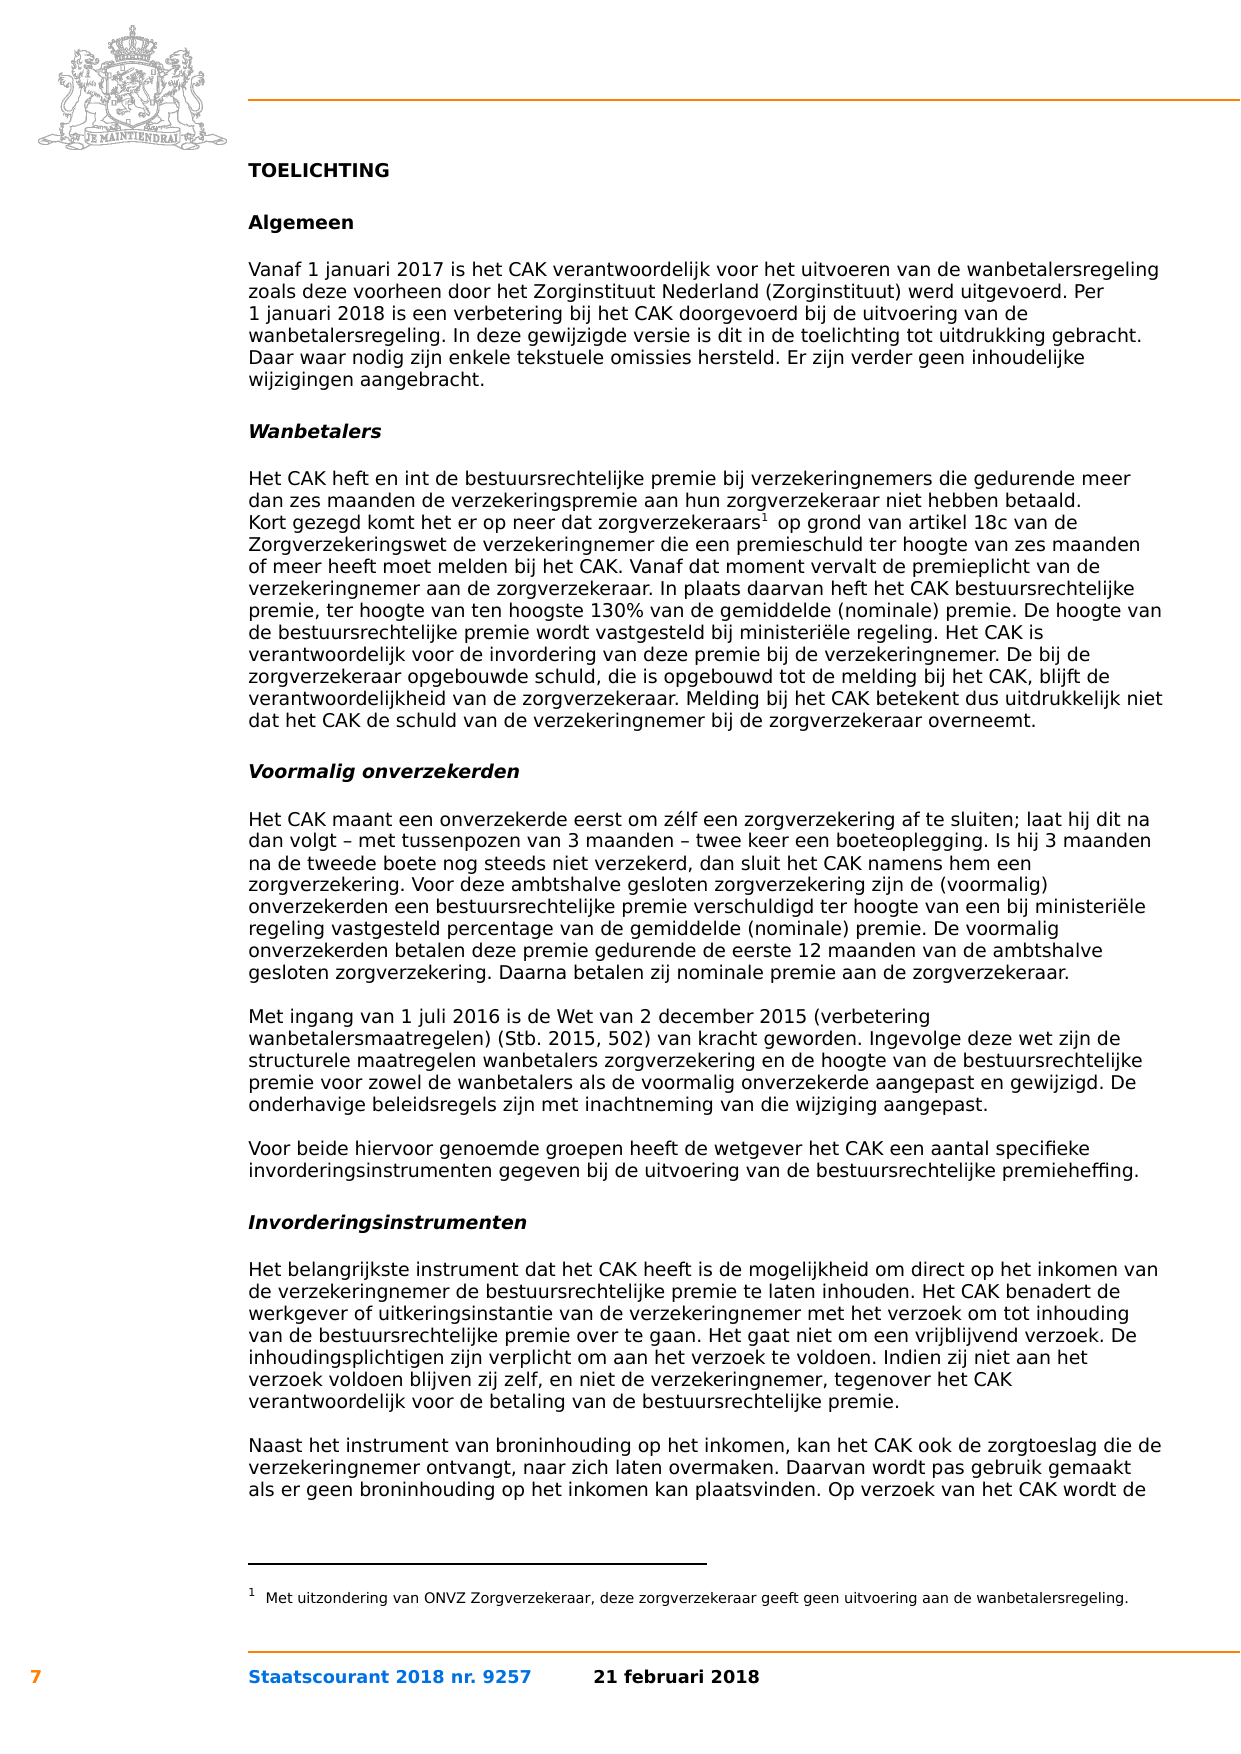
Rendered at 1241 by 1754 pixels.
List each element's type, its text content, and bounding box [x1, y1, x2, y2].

picture [38, 25, 227, 150]
subtitle Voormalig onverzekerden [248, 761, 1163, 783]
text Voor beide hiervoor genoemde groepen heeft de wetgever het CAK een aantal specifieke invorderingsinstrumenten gegeven bij de uitvoering van de bestuursrechtelijke premieheffing. [248, 1138, 1163, 1182]
subtitle TOELICHTING [248, 160, 1163, 182]
text Met ingang van 1 juli 2016 is de Wet van 2 december 2015 (verbetering wanbetalersmaatregelen) (Stb. 2015, 502) van kracht geworden. Ingevolge deze wet zijn de structurele maatregelen wanbetalers zorgverzekering en de hoogte van de bestuursrechtelijke premie voor zowel de wanbetalers als de voormalig onverzekerde aangepast en gewijzigd. De onderhavige beleidsregels zijn met inachtneming van die wijziging aangepast. [248, 1006, 1163, 1116]
text Vanaf 1 januari 2017 is het CAK verantwoordelijk voor het uitvoeren van de wanbetalersregeling zoals deze voorheen door het Zorginstituut Nederland (Zorginstituut) werd uitgevoerd. Per 1 januari 2018 is een verbetering bij het CAK doorgevoerd bij de uitvoering van de wanbetalersregeling. In deze gewijzigde versie is dit in de toelichting tot uitdrukking gebracht. Daar waar nodig zijn enkele tekstuele omissies hersteld. Er zijn verder geen inhoudelijke wijzigingen aangebracht. [248, 259, 1163, 391]
text Naast het instrument van broninhouding op het inkomen, kan het CAK ook de zorgtoeslag die de verzekeringnemer ontvangt, naar zich laten overmaken. Daarvan wordt pas gebruik gemaakt als er geen broninhouding op het inkomen kan plaatsvinden. Op verzoek van het CAK wordt de [248, 1434, 1163, 1501]
text Met uitzondering van ONVZ Zorgverzekeraar, deze zorgverzekeraar geeft geen uitvoering aan de wanbetalersregeling. [248, 1586, 1163, 1608]
subtitle Invorderingsinstrumenten [248, 1212, 1163, 1234]
subtitle Algemeen [248, 212, 1163, 234]
text Het CAK heft en int de bestuursrechtelijke premie bij verzekeringnemers die gedurende meer dan zes maanden de verzekeringspremie aan hun zorgverzekeraar niet hebben betaald. [248, 468, 1163, 512]
text Kort gezegd komt het er op neer dat zorgverzekeraars op grond van artikel 18c van de Zorgverzekeringswet de verzekeringnemer die een premieschuld ter hoogte van zes maanden of meer heeft moet melden bij het CAK. Vanaf dat moment vervalt de premieplicht van de verzekeringnemer aan de zorgverzekeraar. In plaats daarvan heft het CAK bestuursrechtelijke premie, ter hoogte van ten hoogste 130% van de gemiddelde (nominale) premie. De hoogte van de bestuursrechtelijke premie wordt vastgesteld bij ministeriële regeling. Het CAK is verantwoordelijk voor de invordering van deze premie bij de verzekeringnemer. De bij de zorgverzekeraar opgebouwde schuld, die is opgebouwd tot de melding bij het CAK, blijft de verantwoordelijkheid van de zorgverzekeraar. Melding bij het CAK betekent dus uitdrukkelijk niet dat het CAK de schuld van de verzekeringnemer bij de zorgverzekeraar overneemt. [248, 512, 1163, 731]
text Het belangrijkste instrument dat het CAK heeft is de mogelijkheid om direct op het inkomen van de verzekeringnemer de bestuursrechtelijke premie te laten inhouden. Het CAK benadert de werkgever of uitkeringsinstantie van de verzekeringnemer met het verzoek om tot inhouding van de bestuursrechtelijke premie over te gaan. Het gaat niet om een vrijblijvend verzoek. De inhoudingsplichtigen zijn verplicht om aan het verzoek te voldoen. Indien zij niet aan het verzoek voldoen blijven zij zelf, en niet de verzekeringnemer, tegenover het CAK verantwoordelijk voor de betaling van de bestuursrechtelijke premie. [248, 1259, 1163, 1413]
subtitle Wanbetalers [248, 421, 1163, 443]
text Het CAK maant een onverzekerde eerst om zélf een zorgverzekering af te sluiten; laat hij dit na dan volgt – met tussenpozen van 3 maanden – twee keer een boeteoplegging. Is hij 3 maanden na de tweede boete nog steeds niet verzekerd, dan sluit het CAK namens hem een zorgverzekering. Voor deze ambtshalve gesloten zorgverzekering zijn de (voormalig) onverzekerden een bestuursrechtelijke premie verschuldigd ter hoogte van een bij ministeriële regeling vastgesteld percentage van de gemiddelde (nominale) premie. De voormalig onverzekerden betalen deze premie gedurende de eerste 12 maanden van de ambtshalve gesloten zorgverzekering. Daarna betalen zij nominale premie aan de zorgverzekeraar. [248, 808, 1163, 984]
